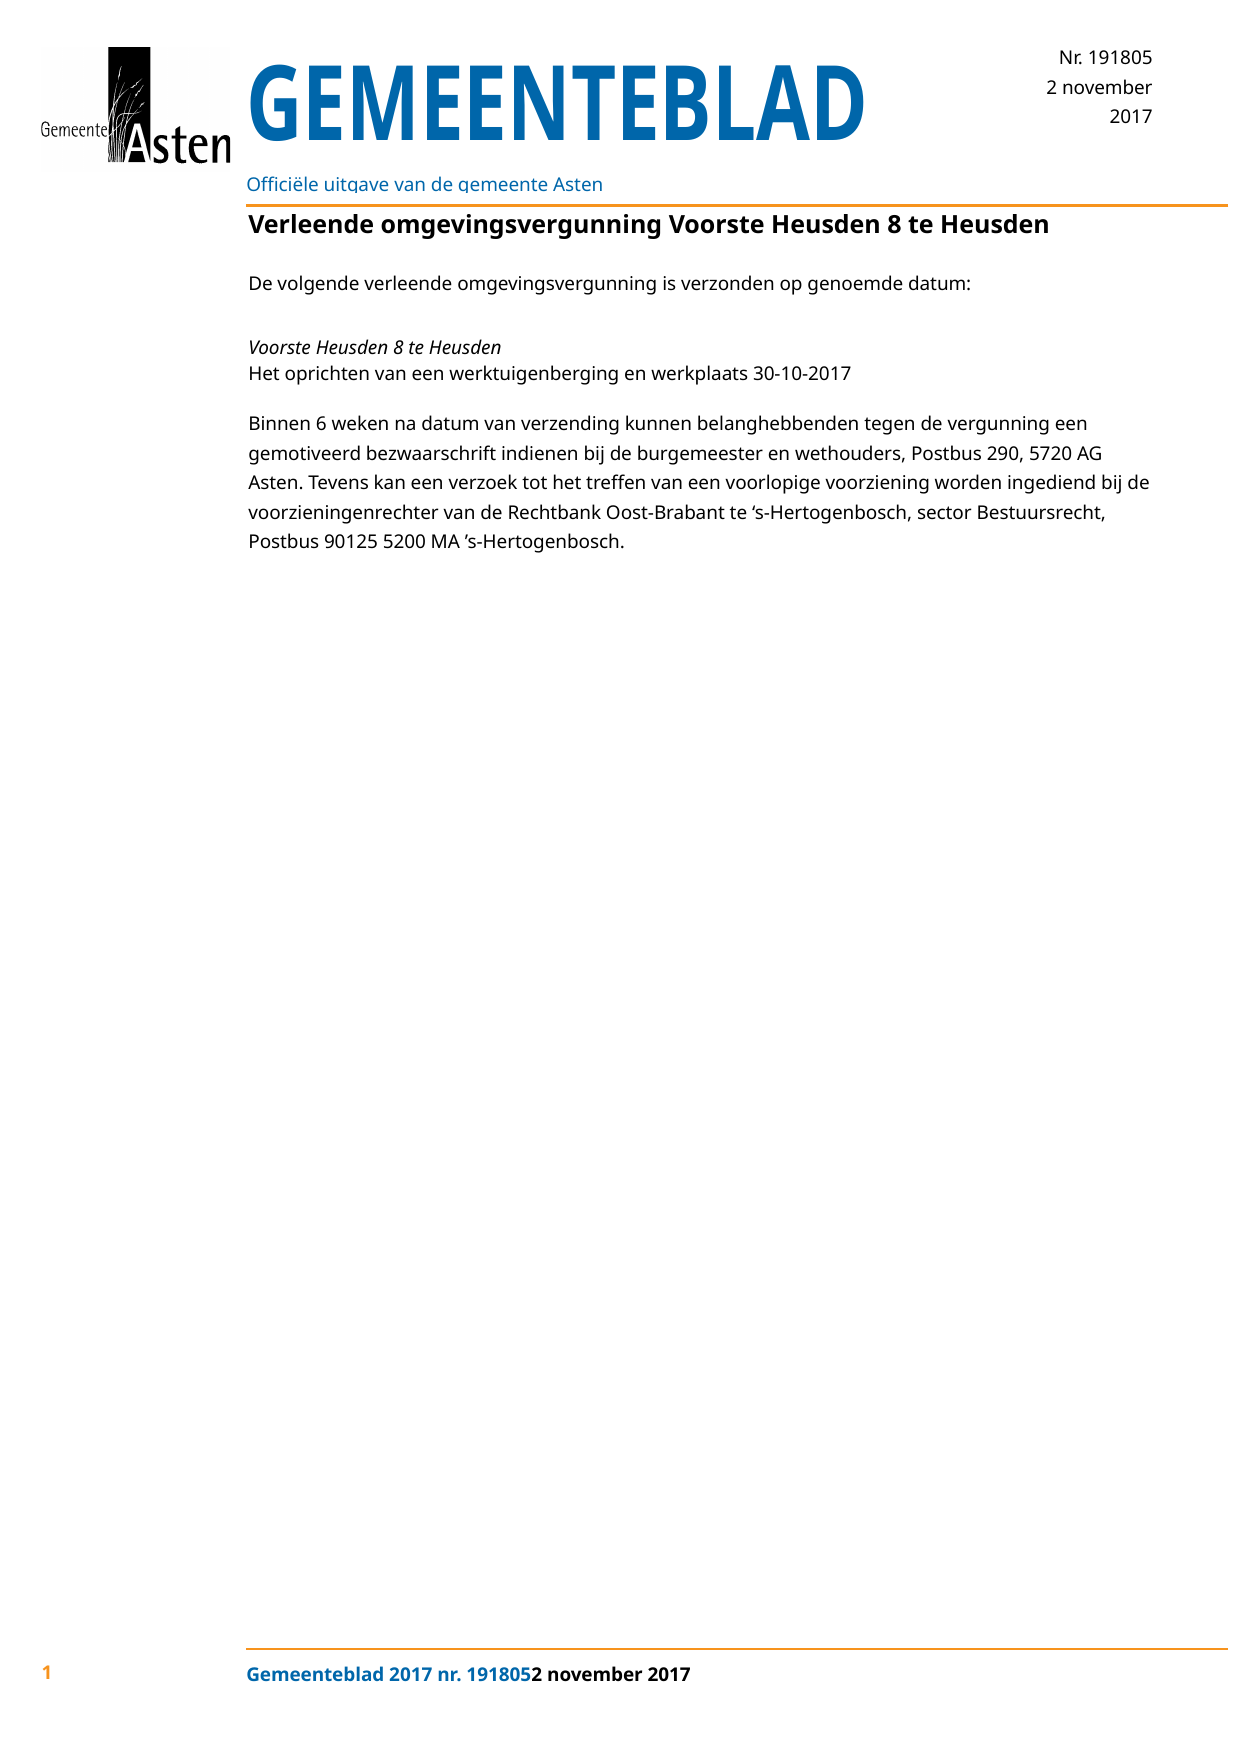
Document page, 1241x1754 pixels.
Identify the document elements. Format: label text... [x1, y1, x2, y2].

picture [41, 47, 231, 172]
text Het oprichten van een werktuigenberging en werkplaats 30-10-2017 [248, 360, 1152, 386]
text De volgende verleende omgevingsvergunning is verzonden op genoemde datum: [248, 270, 1152, 296]
text Voorste Heusden 8 te Heusden [248, 334, 1152, 360]
text Verleende omgevingsvergunning Voorste Heusden 8 te Heusden [248, 207, 1152, 241]
text Binnen 6 weken na datum van verzending kunnen belanghebbenden tegen de vergunning een gemotiveerd bezwaarschrift indienen bij de burgemeester en wethouders, Postbus 290, 5720 AG Asten. Tevens kan een verzoek tot het treffen van een voorlopige voorziening worden ingediend bij de voorzieningenrechter van de Rechtbank Oost-Brabant te ‘s-Hertogenbosch, sector Bestuursrecht, Postbus 90125 5200 MA ’s-Hertogenbosch. [248, 410, 1152, 554]
